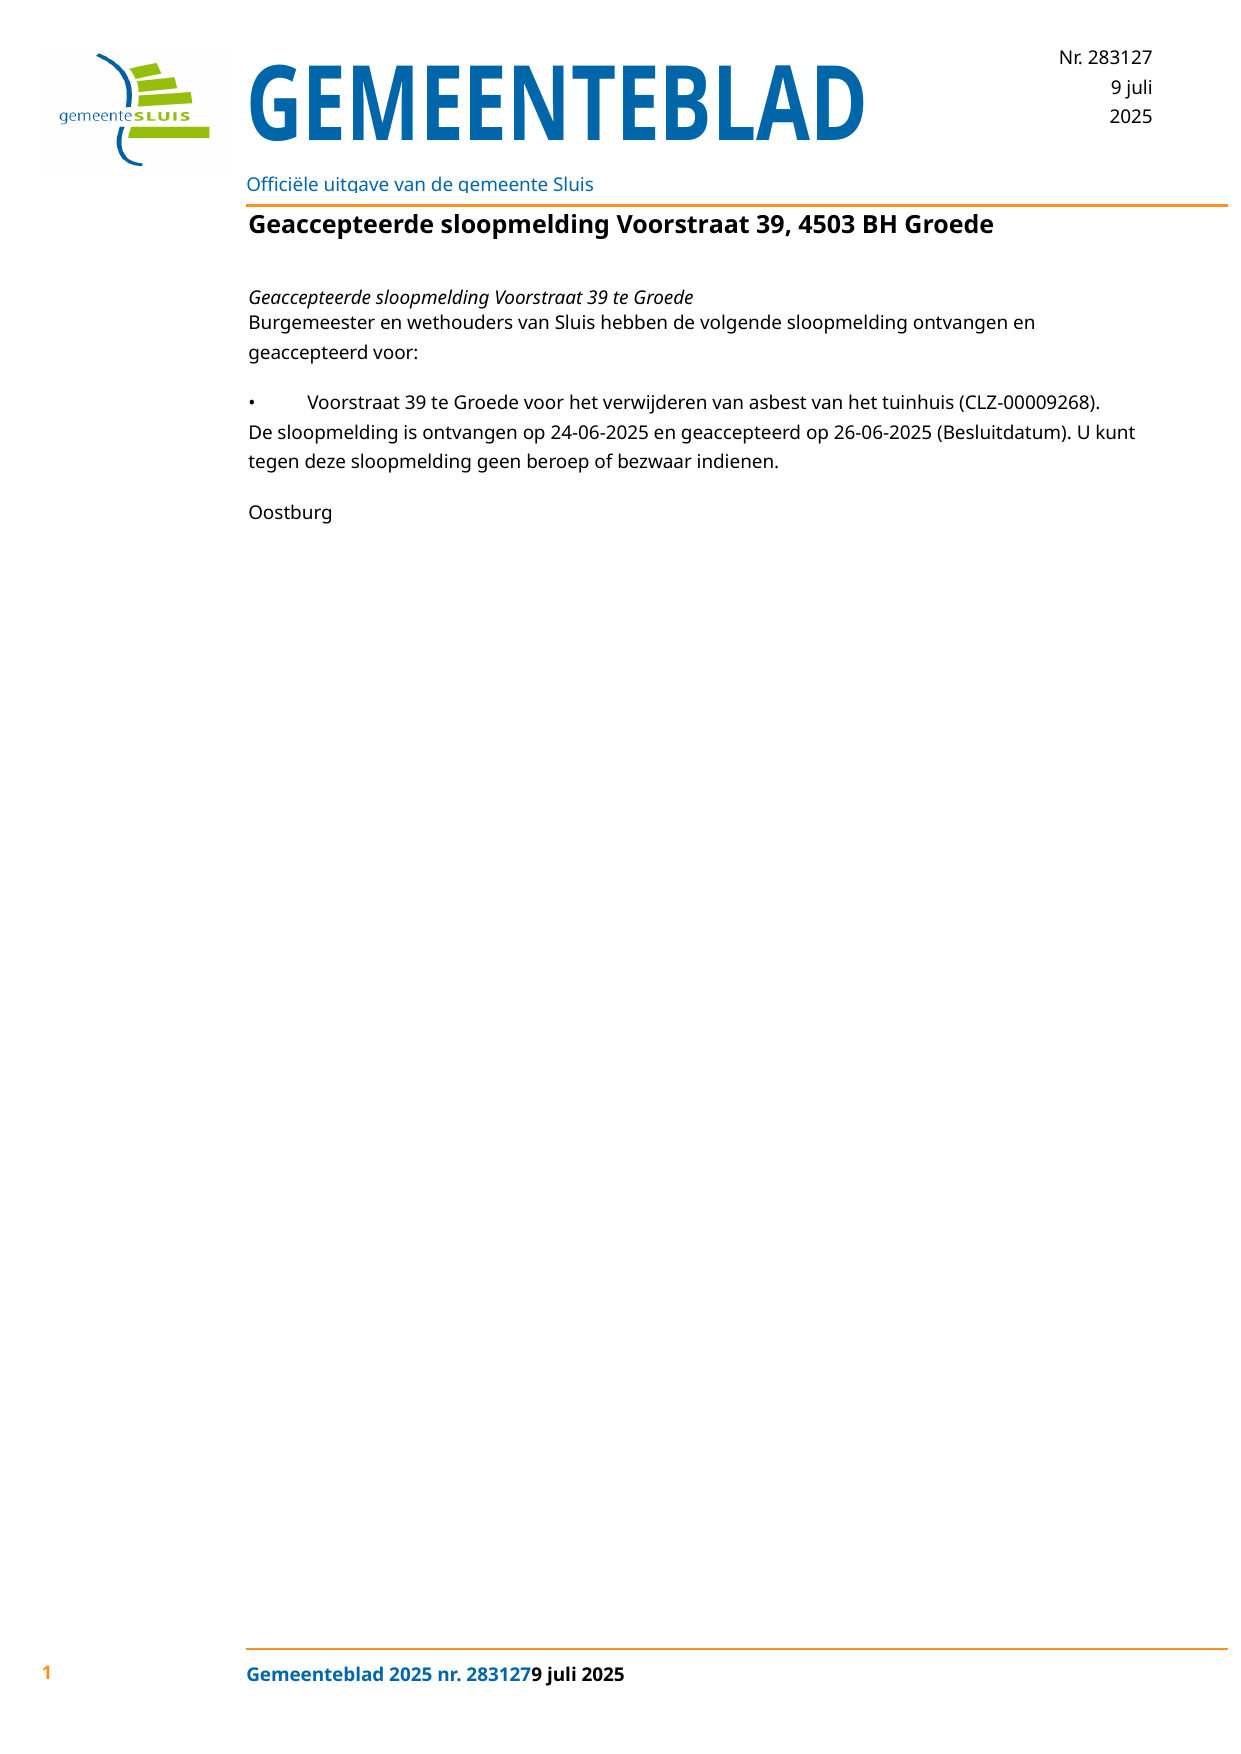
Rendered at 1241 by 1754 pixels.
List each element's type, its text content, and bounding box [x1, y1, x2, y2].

text Geaccepteerde sloopmelding Voorstraat 39 te Groede [248, 284, 1152, 309]
text Burgemeester en wethouders van Sluis hebben de volgende sloopmelding ontvangen en geaccepteerd voor: [248, 309, 1152, 365]
text Geaccepteerde sloopmelding Voorstraat 39, 4503 BH Groede [248, 207, 1152, 241]
text De sloopmelding is ontvangen op 24-06-2025 en geaccepteerd op 26-06-2025 (Besluitdatum). U kunt tegen deze sloopmelding geen beroep of bezwaar indienen. [248, 419, 1152, 474]
picture [41, 47, 231, 172]
text Oostburg [248, 499, 1152, 525]
list Voorstraat 39 te Groede voor het verwijderen van asbest van het tuinhuis (CLZ-00009268). [248, 389, 1152, 415]
